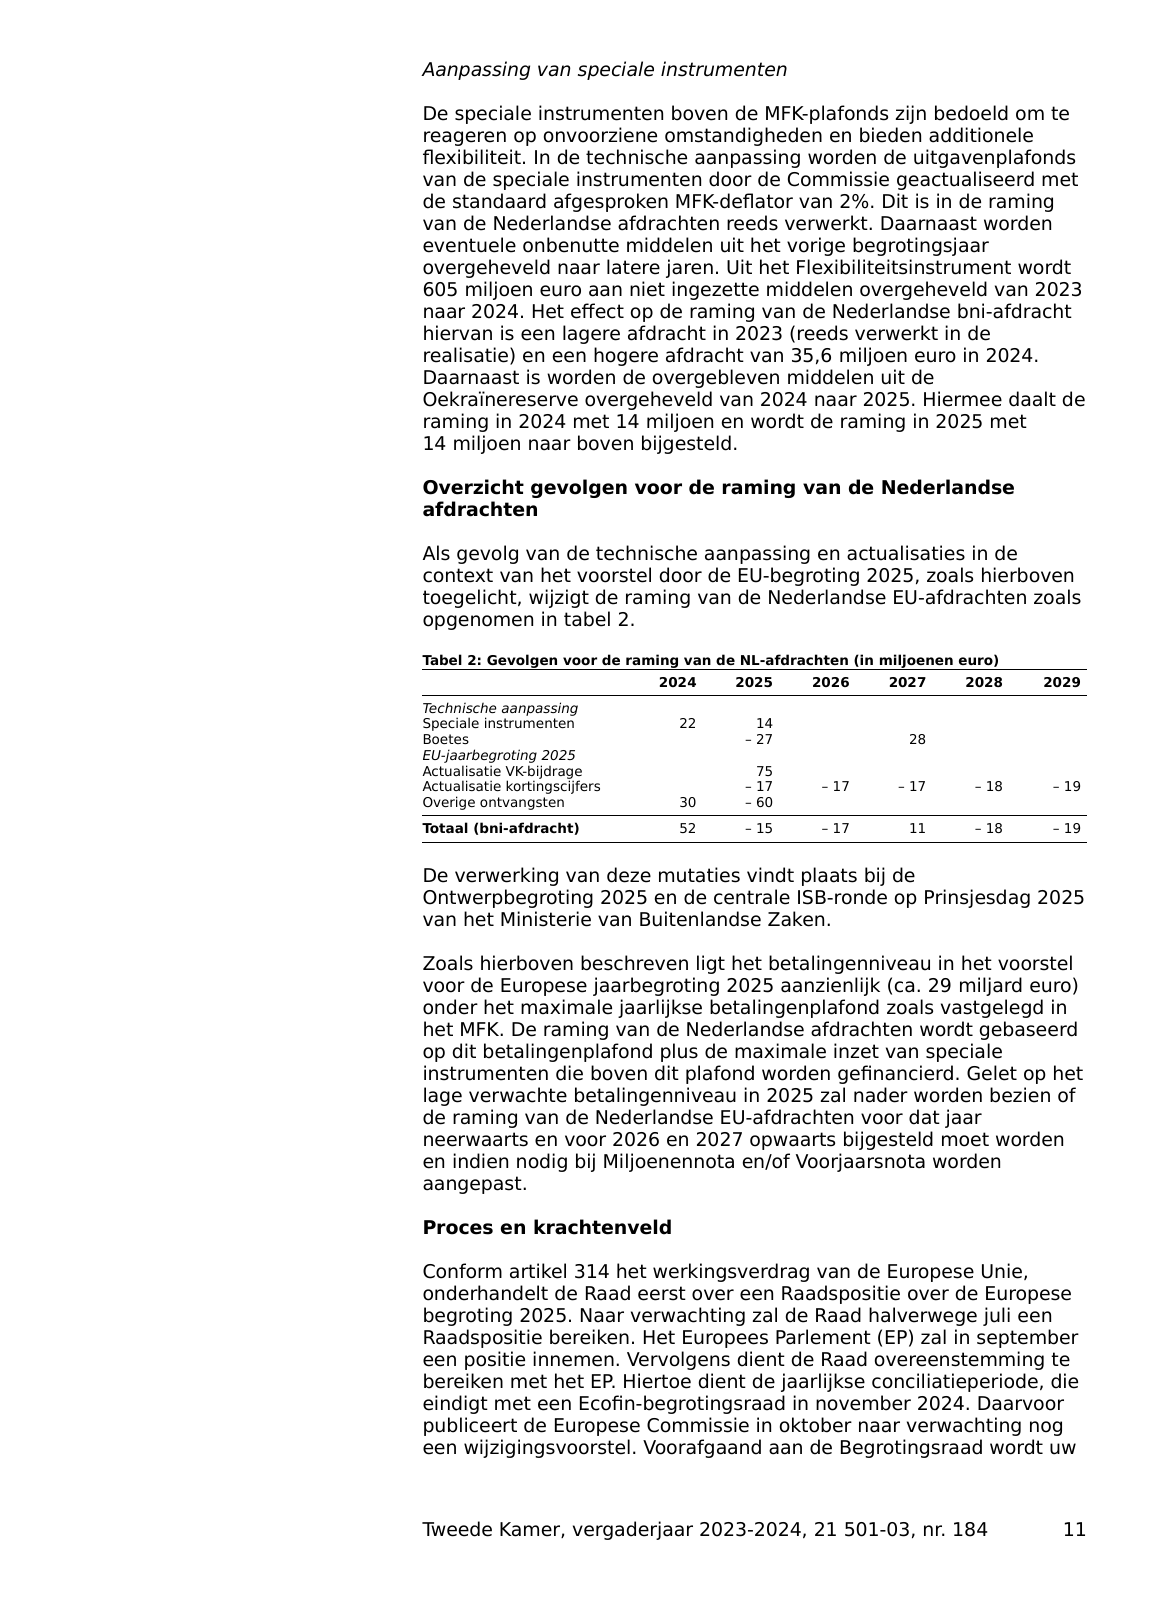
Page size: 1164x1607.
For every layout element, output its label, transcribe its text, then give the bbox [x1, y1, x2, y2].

table_cell – 60 [702, 795, 779, 815]
table_cell 2024 [626, 670, 702, 695]
subtitle Proces en krachtenveld [422, 1217, 1087, 1239]
table_cell Boetes [422, 732, 626, 748]
table_cell [855, 795, 932, 815]
table_cell [855, 764, 932, 779]
table_cell [932, 764, 1009, 779]
table_cell – 17 [855, 779, 932, 795]
table_cell [779, 696, 855, 716]
table_cell [779, 764, 855, 779]
table_cell [932, 696, 1009, 716]
table_cell [702, 748, 779, 763]
table_cell 52 [626, 816, 702, 842]
table_cell Overige ontvangsten [422, 795, 626, 815]
table_cell – 17 [779, 779, 855, 795]
table_cell – 27 [702, 732, 779, 748]
table_cell 30 [626, 795, 702, 815]
text De speciale instrumenten boven de MFK-plafonds zijn bedoeld om te reageren op onvoorziene omstandigheden en bieden additionele flexibiliteit. In de technische aanpassing worden de uitgavenplafonds van de speciale instrumenten door de Commissie geactualiseerd met de standaard afgesproken MFK-deflator van 2%. Dit is in de raming van de Nederlandse afdrachten reeds verwerkt. Daarnaast worden eventuele onbenutte middelen uit het vorige begrotingsjaar overgeheveld naar latere jaren. Uit het Flexibiliteitsinstrument wordt 605 miljoen euro aan niet ingezette middelen overgeheveld van 2023 naar 2024. Het effect op de raming van de Nederlandse bni-afdracht hiervan is een lagere afdracht in 2023 (reeds verwerkt in de realisatie) en een hogere afdracht van 35,6 miljoen euro in 2024. Daarnaast is worden de overgebleven middelen uit de Oekraïnereserve overgeheveld van 2024 naar 2025. Hiermee daalt de raming in 2024 met 14 miljoen en wordt de raming in 2025 met 14 miljoen naar boven bijgesteld. [422, 103, 1087, 455]
table_cell [1009, 795, 1087, 815]
table_cell – 19 [1009, 816, 1087, 842]
table_cell 28 [855, 732, 932, 748]
table_cell – 15 [702, 816, 779, 842]
table_cell [626, 732, 702, 748]
table_cell 75 [702, 764, 779, 779]
table_cell [932, 748, 1009, 763]
table_cell [855, 716, 932, 732]
table_cell EU-jaarbegroting 2025 [422, 748, 626, 763]
text De verwerking van deze mutaties vindt plaats bij de Ontwerpbegroting 2025 en de centrale ISB-ronde op Prinsjesdag 2025 van het Ministerie van Buitenlandse Zaken. [422, 865, 1087, 931]
table_cell [1009, 716, 1087, 732]
text Conform artikel 314 het werkingsverdrag van de Europese Unie, onderhandelt de Raad eerst over een Raadspositie over de Europese begroting 2025. Naar verwachting zal de Raad halverwege juli een Raadspositie bereiken. Het Europees Parlement (EP) zal in september een positie innemen. Vervolgens dient de Raad overeenstemming te bereiken met het EP. Hiertoe dient de jaarlijkse conciliatieperiode, die eindigt met een Ecofin-begrotingsraad in november 2024. Daarvoor publiceert de Europese Commissie in oktober naar verwachting nog een wijzigingsvoorstel. Voorafgaand aan de Begrotingsraad wordt uw [422, 1261, 1087, 1459]
table_cell Technische aanpassing [422, 696, 626, 716]
table_cell [422, 670, 626, 695]
table_cell [779, 748, 855, 763]
table_cell 2028 [932, 670, 1009, 695]
table_cell [626, 779, 702, 795]
table_cell [626, 748, 702, 763]
table_cell [626, 764, 702, 779]
table_cell [1009, 764, 1087, 779]
table_cell [779, 732, 855, 748]
table_cell [855, 748, 932, 763]
table_cell – 18 [932, 816, 1009, 842]
table_cell [626, 696, 702, 716]
table_cell 2029 [1009, 670, 1087, 695]
table_cell – 19 [1009, 779, 1087, 795]
table_cell Speciale instrumenten [422, 716, 626, 732]
table_cell [1009, 696, 1087, 716]
table_cell 22 [626, 716, 702, 732]
table_cell [1009, 748, 1087, 763]
table_cell [779, 716, 855, 732]
table_cell [702, 696, 779, 716]
text Zoals hierboven beschreven ligt het betalingenniveau in het voorstel voor de Europese jaarbegroting 2025 aanzienlijk (ca. 29 miljard euro) onder het maximale jaarlijkse betalingenplafond zoals vastgelegd in het MFK. De raming van de Nederlandse afdrachten wordt gebaseerd op dit betalingenplafond plus de maximale inzet van speciale instrumenten die boven dit plafond worden gefinancierd. Gelet op het lage verwachte betalingenniveau in 2025 zal nader worden bezien of de raming van de Nederlandse EU-afdrachten voor dat jaar neerwaarts en voor 2026 en 2027 opwaarts bijgesteld moet worden en indien nodig bij Miljoenennota en/of Voorjaarsnota worden aangepast. [422, 953, 1087, 1195]
table_cell [855, 696, 932, 716]
table_cell – 18 [932, 779, 1009, 795]
subtitle Overzicht gevolgen voor de raming van de Nederlandse afdrachten [422, 477, 1087, 521]
table_cell 11 [855, 816, 932, 842]
table_cell 2026 [779, 670, 855, 695]
table_cell 2027 [855, 670, 932, 695]
table_cell 14 [702, 716, 779, 732]
table_cell [932, 732, 1009, 748]
text Als gevolg van de technische aanpassing en actualisaties in de context van het voorstel door de EU-begroting 2025, zoals hierboven toegelicht, wijzigt de raming van de Nederlandse EU-afdrachten zoals opgenomen in tabel 2. [422, 543, 1087, 631]
table_cell – 17 [702, 779, 779, 795]
table_cell [1009, 732, 1087, 748]
table_cell [932, 716, 1009, 732]
table_header Tabel 2: Gevolgen voor de raming van de NL-afdrachten (in miljoenen euro) [422, 653, 1087, 669]
table_cell Actualisatie VK-bijdrage [422, 764, 626, 779]
table_cell Actualisatie kortingscijfers [422, 779, 626, 795]
table_cell 2025 [702, 670, 779, 695]
table_cell – 17 [779, 816, 855, 842]
table_cell Totaal (bni-afdracht) [422, 816, 626, 842]
subtitle Aanpassing van speciale instrumenten [422, 59, 1087, 81]
table_cell [779, 795, 855, 815]
table_cell [932, 795, 1009, 815]
